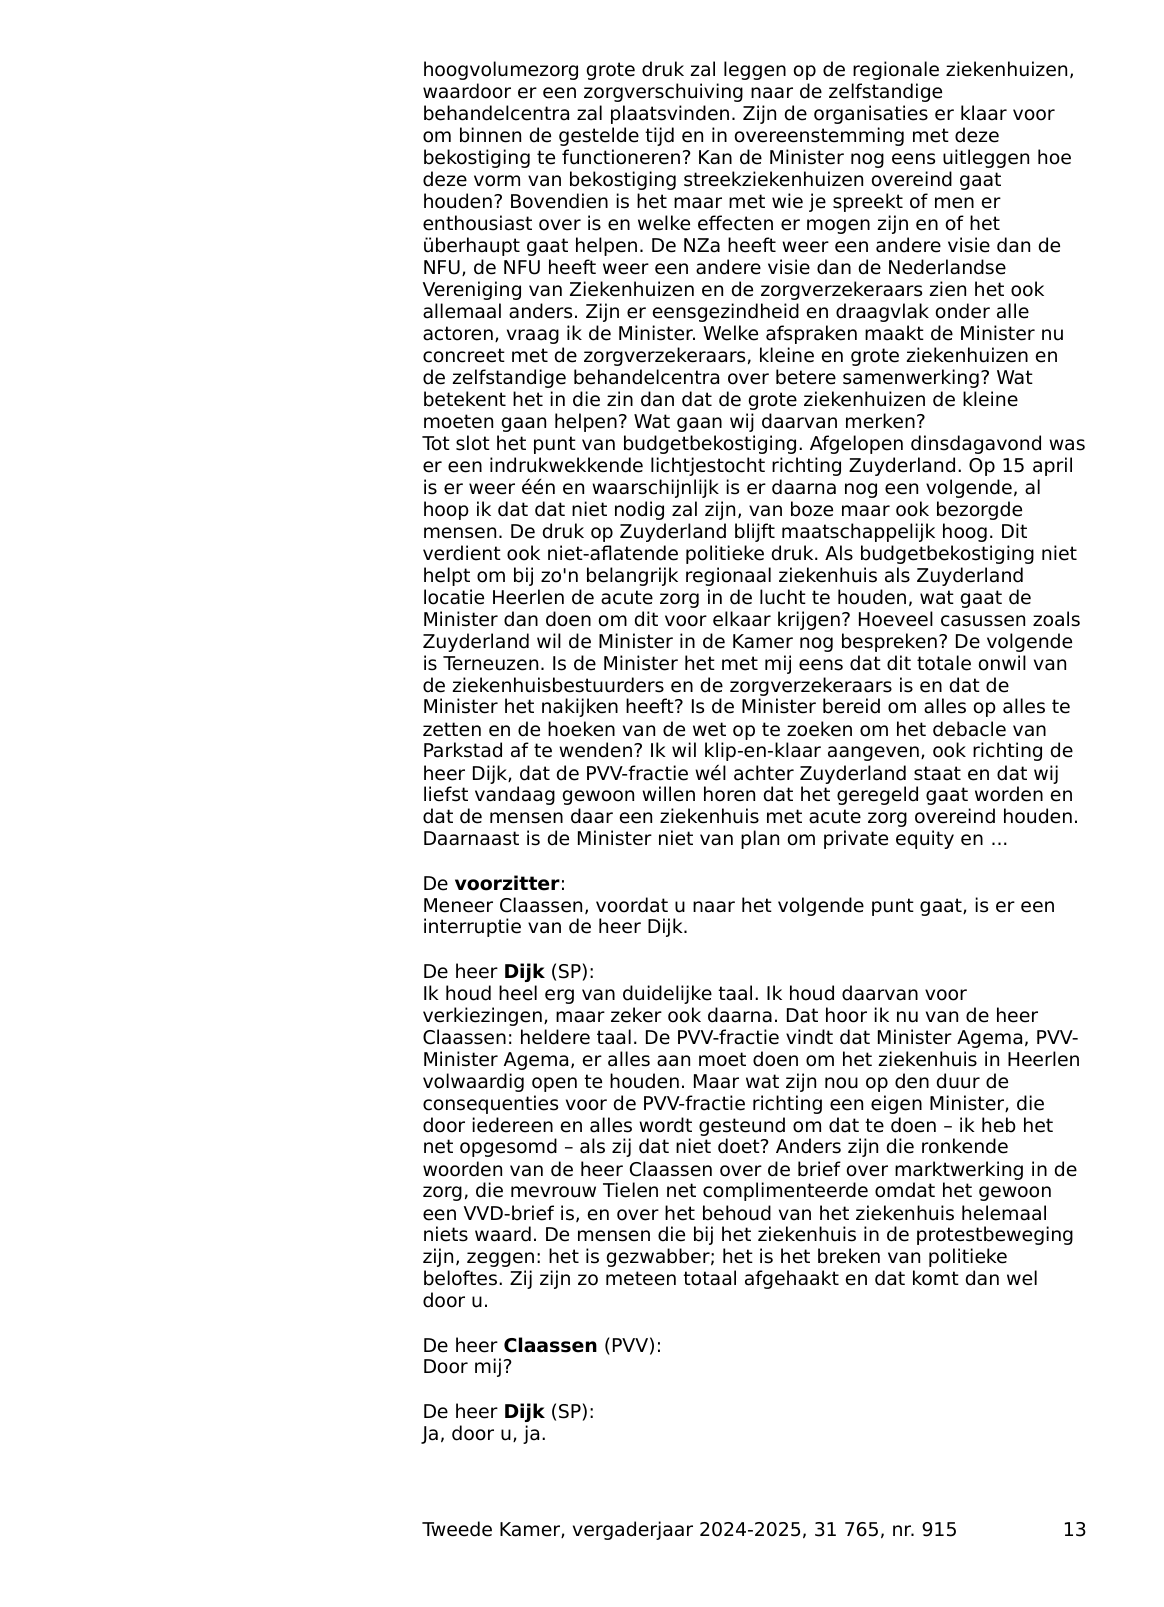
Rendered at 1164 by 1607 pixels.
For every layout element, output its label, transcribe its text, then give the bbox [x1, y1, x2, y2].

text De heer Dijk (SP): [422, 1401, 1087, 1423]
text Ik houd heel erg van duidelijke taal. Ik houd daarvan voor verkiezingen, maar zeker ook daarna. Dat hoor ik nu van de heer Claassen: heldere taal. De PVV-fractie vindt dat Minister Agema, PVV-Minister Agema, er alles aan moet doen om het ziekenhuis in Heerlen volwaardig open te houden. Maar wat zijn nou op den duur de consequenties voor de PVV-fractie richting een eigen Minister, die door iedereen en alles wordt gesteund om dat te doen – ik heb het net opgesomd – als zij dat niet doet? Anders zijn die ronkende woorden van de heer Claassen over de brief over marktwerking in de zorg, die mevrouw Tielen net complimenteerde omdat het gewoon een VVD-brief is, en over het behoud van het ziekenhuis helemaal niets waard. De mensen die bij het ziekenhuis in de protestbeweging zijn, zeggen: het is gezwabber; het is het breken van politieke beloftes. Zij zijn zo meteen totaal afgehaakt en dat komt dan wel door u. [422, 983, 1087, 1312]
text Tot slot het punt van budgetbekostiging. Afgelopen dinsdagavond was er een indrukwekkende lichtjestocht richting Zuyderland. Op 15 april is er weer één en waarschijnlijk is er daarna nog een volgende, al hoop ik dat dat niet nodig zal zijn, van boze maar ook bezorgde mensen. De druk op Zuyderland blijft maatschappelijk hoog. Dit verdient ook niet-aflatende politieke druk. Als budgetbekostiging niet helpt om bij zo'n belangrijk regionaal ziekenhuis als Zuyderland locatie Heerlen de acute zorg in de lucht te houden, wat gaat de Minister dan doen om dit voor elkaar krijgen? Hoeveel casussen zoals Zuyderland wil de Minister in de Kamer nog bespreken? De volgende is Terneuzen. Is de Minister het met mij eens dat dit totale onwil van de ziekenhuisbestuurders en de zorgverzekeraars is en dat de Minister het nakijken heeft? Is de Minister bereid om alles op alles te zetten en de hoeken van de wet op te zoeken om het debacle van Parkstad af te wenden? Ik wil klip-en-klaar aangeven, ook richting de heer Dijk, dat de PVV-fractie wél achter Zuyderland staat en dat wij liefst vandaag gewoon willen horen dat het geregeld gaat worden en dat de mensen daar een ziekenhuis met acute zorg overeind houden. [422, 433, 1087, 828]
text Door mij? [422, 1356, 1087, 1378]
text De heer Dijk (SP): [422, 961, 1087, 983]
text hoogvolumezorg grote druk zal leggen op de regionale ziekenhuizen, waardoor er een zorgverschuiving naar de zelfstandige behandelcentra zal plaatsvinden. Zijn de organisaties er klaar voor om binnen de gestelde tijd en in overeenstemming met deze bekostiging te functioneren? Kan de Minister nog eens uitleggen hoe deze vorm van bekostiging streekziekenhuizen overeind gaat houden? Bovendien is het maar met wie je spreekt of men er enthousiast over is en welke effecten er mogen zijn en of het überhaupt gaat helpen. De NZa heeft weer een andere visie dan de NFU, de NFU heeft weer een andere visie dan de Nederlandse Vereniging van Ziekenhuizen en de zorgverzekeraars zien het ook allemaal anders. Zijn er eensgezindheid en draagvlak onder alle actoren, vraag ik de Minister. Welke afspraken maakt de Minister nu concreet met de zorgverzekeraars, kleine en grote ziekenhuizen en de zelfstandige behandelcentra over betere samenwerking? Wat betekent het in die zin dan dat de grote ziekenhuizen de kleine moeten gaan helpen? Wat gaan wij daarvan merken? [422, 59, 1087, 433]
text Meneer Claassen, voordat u naar het volgende punt gaat, is er een interruptie van de heer Dijk. [422, 894, 1087, 938]
text De heer Claassen (PVV): [422, 1334, 1087, 1356]
text De voorzitter: [422, 872, 1087, 894]
text Daarnaast is de Minister niet van plan om private equity en ... [422, 828, 1087, 850]
text Ja, door u, ja. [422, 1423, 1087, 1444]
